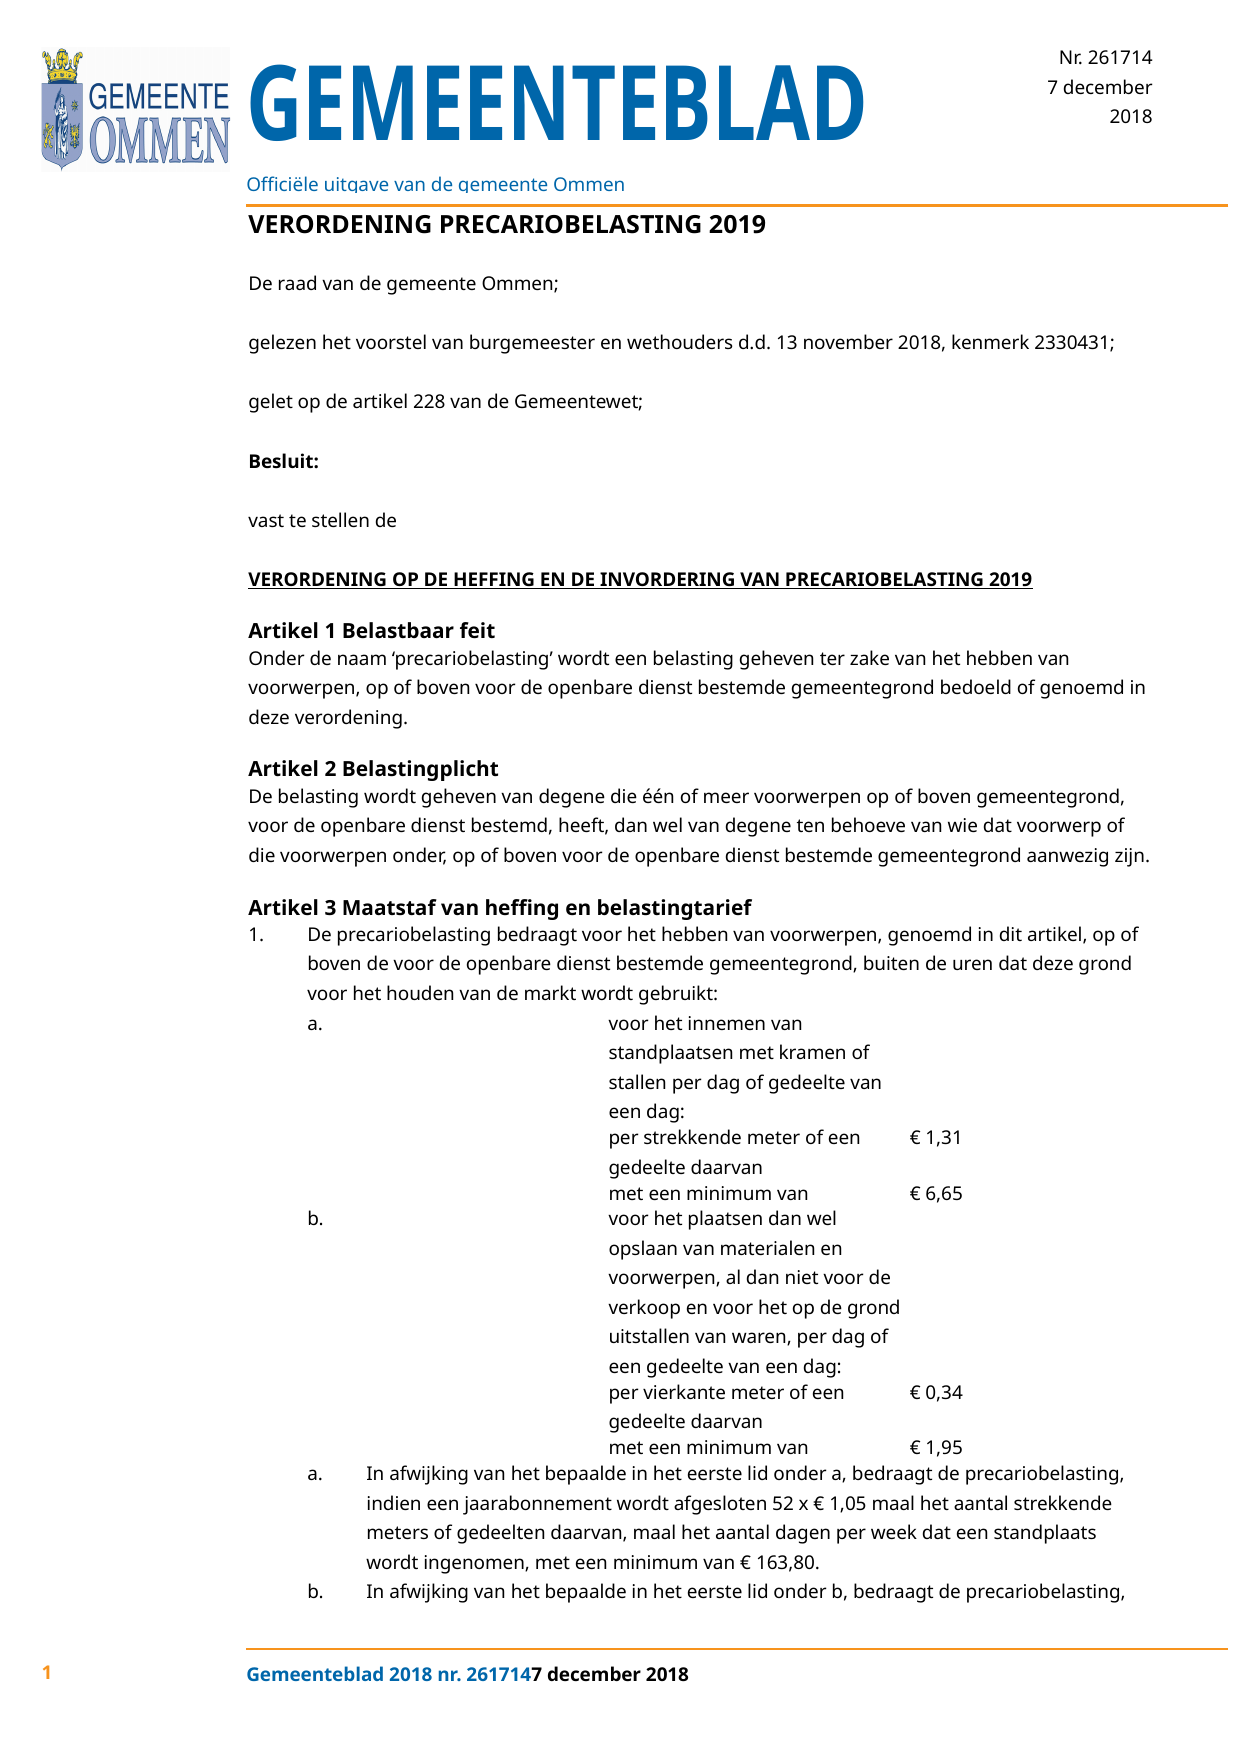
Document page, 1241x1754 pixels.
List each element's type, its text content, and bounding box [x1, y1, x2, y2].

text De belasting wordt geheven van degene die één of meer voorwerpen op of boven gemeentegrond, voor de openbare dienst bestemd, heeft, dan wel van degene ten behoeve van wie dat voorwerp of die voorwerpen onder, op of boven voor de openbare dienst bestemde gemeentegrond aanwezig zijn. [248, 783, 1152, 868]
table_cell € 1,31 [910, 1124, 1211, 1180]
table_header a. [307, 1010, 608, 1124]
text vast te stellen de [248, 507, 1152, 533]
text Artikel 3 Maatstaf van heffing en belastingtarief [248, 893, 1152, 921]
table_cell [910, 1205, 1211, 1379]
table_cell [307, 1124, 608, 1180]
picture [41, 47, 231, 172]
table_cell [307, 1379, 608, 1434]
text gelezen het voorstel van burgemeester en wethouders d.d. 13 november 2018, kenmerk 2330431; [248, 329, 1152, 355]
table_cell [307, 1434, 608, 1460]
table_cell [307, 1180, 608, 1205]
table_cell € 1,95 [910, 1434, 1211, 1460]
table_cell € 6,65 [910, 1180, 1211, 1205]
text gelet op de artikel 228 van de Gemeentewet; [248, 389, 1152, 414]
text Artikel 2 Belastingplicht [248, 754, 1152, 783]
table_cell per strekkende meter of een gedeelte daarvan [608, 1124, 909, 1180]
table_cell met een minimum van [608, 1434, 909, 1460]
table_cell met een minimum van [608, 1180, 909, 1205]
text Besluit: [248, 448, 1152, 473]
table_cell voor het plaatsen dan wel opslaan van materialen en voorwerpen, al dan niet voor de verkoop en voor het op de grond uitstallen van waren, per dag of een gedeelte van een dag: [608, 1205, 909, 1379]
text De raad van de gemeente Ommen; [248, 270, 1152, 296]
text VERORDENING PRECARIOBELASTING 2019 [248, 207, 1152, 241]
table_cell b. [307, 1205, 608, 1379]
list In afwijking van het bepaalde in het eerste lid onder b, bedraagt de precariobelasting, [307, 1578, 1152, 1604]
list In afwijking van het bepaalde in het eerste lid onder a, bedraagt de precariobelasting, indien een jaarabonnement wordt afgesloten 52 x € 1,05 maal het aantal strekkende meters of gedeelten daarvan, maal het aantal dagen per week dat een standplaats wordt ingenomen, met een minimum van € 163,80. [307, 1460, 1152, 1575]
table_header voor het innemen van standplaatsen met kramen of stallen per dag of gedeelte van een dag: [608, 1010, 909, 1124]
text VERORDENING OP DE HEFFING EN DE INVORDERING VAN PRECARIOBELASTING 2019 [248, 566, 1152, 592]
list De precariobelasting bedraagt voor het hebben van voorwerpen, genoemd in dit artikel, op of boven de voor de openbare dienst bestemde gemeentegrond, buiten de uren dat deze grond voor het houden van de markt wordt gebruikt: [248, 921, 1152, 1006]
table_header [910, 1010, 1211, 1124]
text Artikel 1 Belastbaar feit [248, 617, 1152, 645]
text Onder de naam ‘precariobelasting’ wordt een belasting geheven ter zake van het hebben van voorwerpen, op of boven voor de openbare dienst bestemde gemeentegrond bedoeld of genoemd in deze verordening. [248, 645, 1152, 730]
table_cell per vierkante meter of een gedeelte daarvan [608, 1379, 909, 1434]
table_cell € 0,34 [910, 1379, 1211, 1434]
